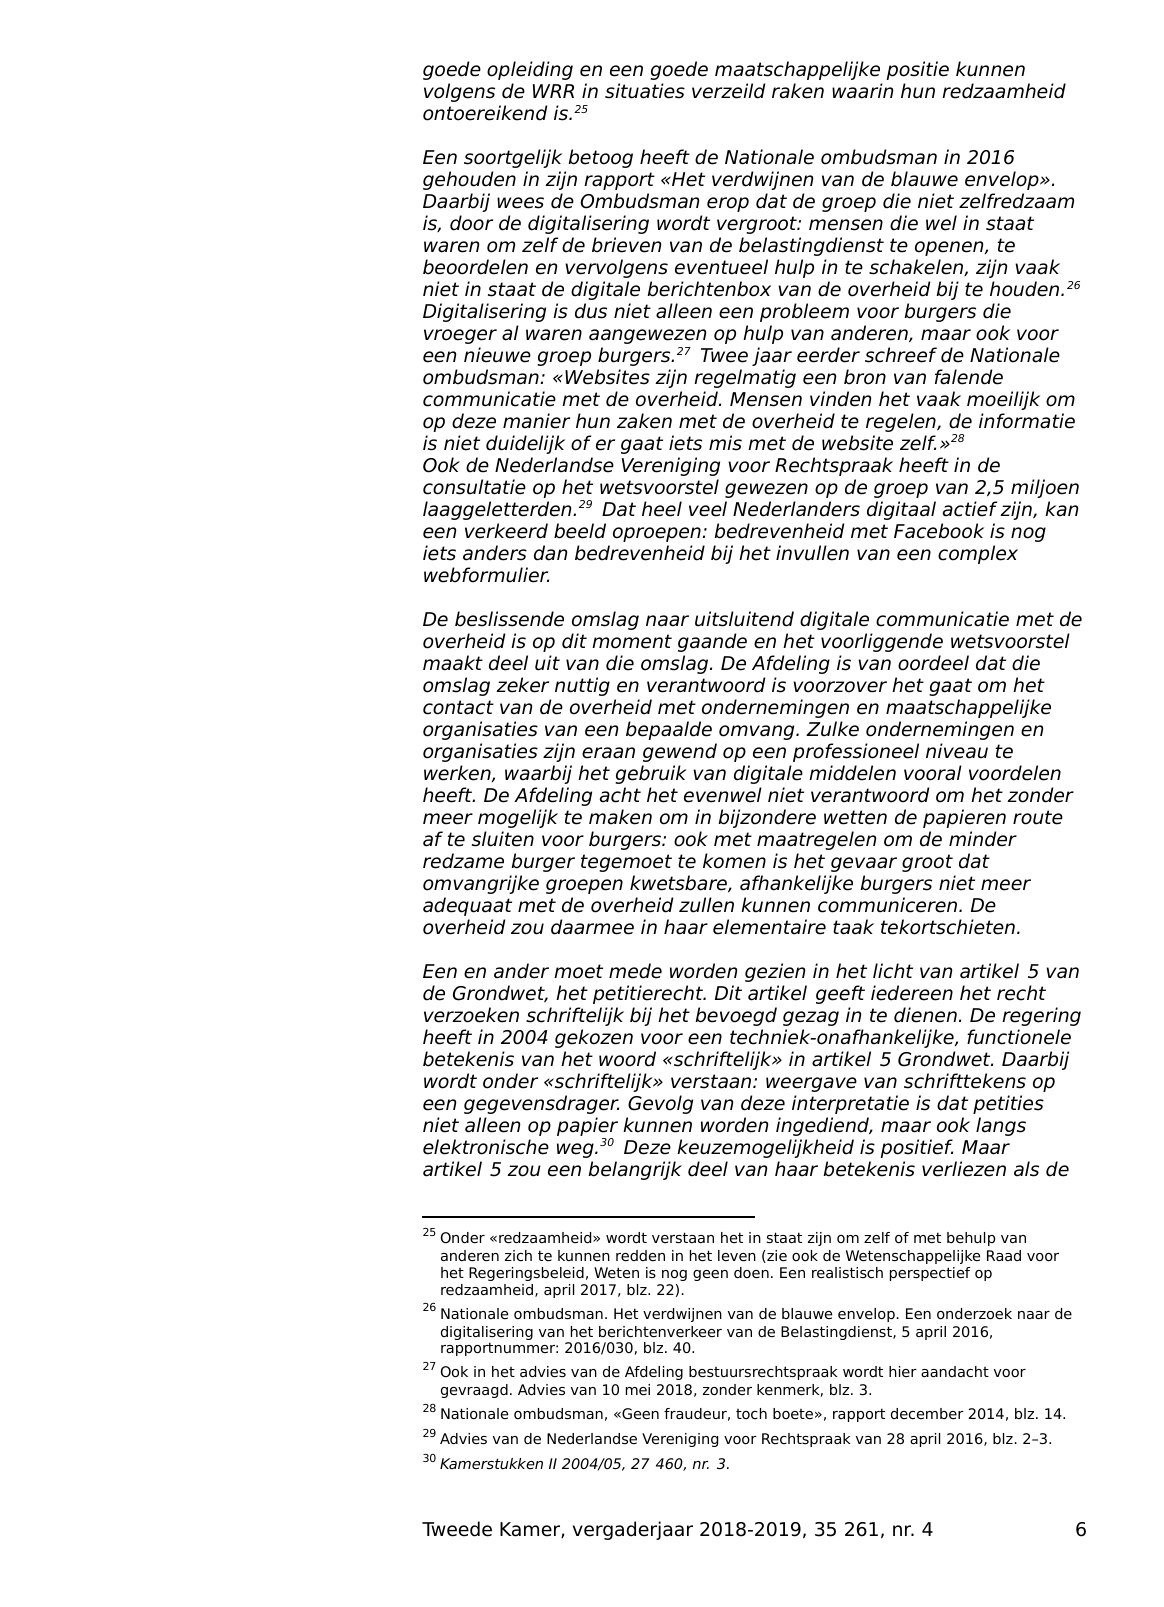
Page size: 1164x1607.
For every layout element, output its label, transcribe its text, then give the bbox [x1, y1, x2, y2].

text Een soortgelijk betoog heeft de Nationale ombudsman in 2016 gehouden in zijn rapport «Het verdwijnen van de blauwe envelop». Daarbij wees de Ombudsman erop dat de groep die niet zelfredzaam is, door de digitalisering wordt vergroot: mensen die wel in staat waren om zelf de brieven van de belastingdienst te openen, te beoordelen en vervolgens eventueel hulp in te schakelen, zijn vaak niet in staat de digitale berichtenbox van de overheid bij te houden. Digitalisering is dus niet alleen een probleem voor burgers die vroeger al waren aangewezen op hulp van anderen, maar ook voor een nieuwe groep burgers. Twee jaar eerder schreef de Nationale ombudsman: «Websites zijn regelmatig een bron van falende communicatie met de overheid. Mensen vinden het vaak moeilijk om op deze manier hun zaken met de overheid te regelen, de informatie is niet duidelijk of er gaat iets mis met de website zelf.» [422, 147, 1087, 455]
text goede opleiding en een goede maatschappelijke positie kunnen volgens de WRR in situaties verzeild raken waarin hun redzaamheid ontoereikend is. [422, 59, 1087, 125]
text Onder «redzaamheid» wordt verstaan het in staat zijn om zelf of met behulp van anderen zich te kunnen redden in het leven (zie ook de Wetenschappelijke Raad voor het Regeringsbeleid, Weten is nog geen doen. Een realistisch perspectief op redzaamheid, april 2017, blz. 22). [422, 1226, 1087, 1299]
text Nationale ombudsman, «Geen fraudeur, toch boete», rapport december 2014, blz. 14. [422, 1402, 1087, 1424]
text Ook in het advies van de Afdeling bestuursrechtspraak wordt hier aandacht voor gevraagd. Advies van 10 mei 2018, zonder kenmerk, blz. 3. [422, 1360, 1087, 1399]
text Een en ander moet mede worden gezien in het licht van artikel 5 van de Grondwet, het petitierecht. Dit artikel geeft iedereen het recht verzoeken schriftelijk bij het bevoegd gezag in te dienen. De regering heeft in 2004 gekozen voor een techniek-onafhankelijke, functionele betekenis van het woord «schriftelijk» in artikel 5 Grondwet. Daarbij wordt onder «schriftelijk» verstaan: weergave van schrifttekens op een gegevensdrager. Gevolg van deze interpretatie is dat petities niet alleen op papier kunnen worden ingediend, maar ook langs elektronische weg. Deze keuzemogelijkheid is positief. Maar artikel 5 zou een belangrijk deel van haar betekenis verliezen als de [422, 961, 1087, 1181]
text Advies van de Nederlandse Vereniging voor Rechtspraak van 28 april 2016, blz. 2–3. [422, 1427, 1087, 1449]
text Kamerstukken II 2004/05, 27 460, nr. 3. [422, 1452, 1087, 1474]
text Ook de Nederlandse Vereniging voor Rechtspraak heeft in de consultatie op het wetsvoorstel gewezen op de groep van 2,5 miljoen laaggeletterden. Dat heel veel Nederlanders digitaal actief zijn, kan een verkeerd beeld oproepen: bedrevenheid met Facebook is nog iets anders dan bedrevenheid bij het invullen van een complex webformulier. [422, 455, 1087, 587]
text De beslissende omslag naar uitsluitend digitale communicatie met de overheid is op dit moment gaande en het voorliggende wetsvoorstel maakt deel uit van die omslag. De Afdeling is van oordeel dat die omslag zeker nuttig en verantwoord is voorzover het gaat om het contact van de overheid met ondernemingen en maatschappelijke organisaties van een bepaalde omvang. Zulke ondernemingen en organisaties zijn eraan gewend op een professioneel niveau te werken, waarbij het gebruik van digitale middelen vooral voordelen heeft. De Afdeling acht het evenwel niet verantwoord om het zonder meer mogelijk te maken om in bijzondere wetten de papieren route af te sluiten voor burgers: ook met maatregelen om de minder redzame burger tegemoet te komen is het gevaar groot dat omvangrijke groepen kwetsbare, afhankelijke burgers niet meer adequaat met de overheid zullen kunnen communiceren. De overheid zou daarmee in haar elementaire taak tekortschieten. [422, 609, 1087, 939]
text Nationale ombudsman. Het verdwijnen van de blauwe envelop. Een onderzoek naar de digitalisering van het berichtenverkeer van de Belastingdienst, 5 april 2016, rapportnummer: 2016/030, blz. 40. [422, 1302, 1087, 1357]
